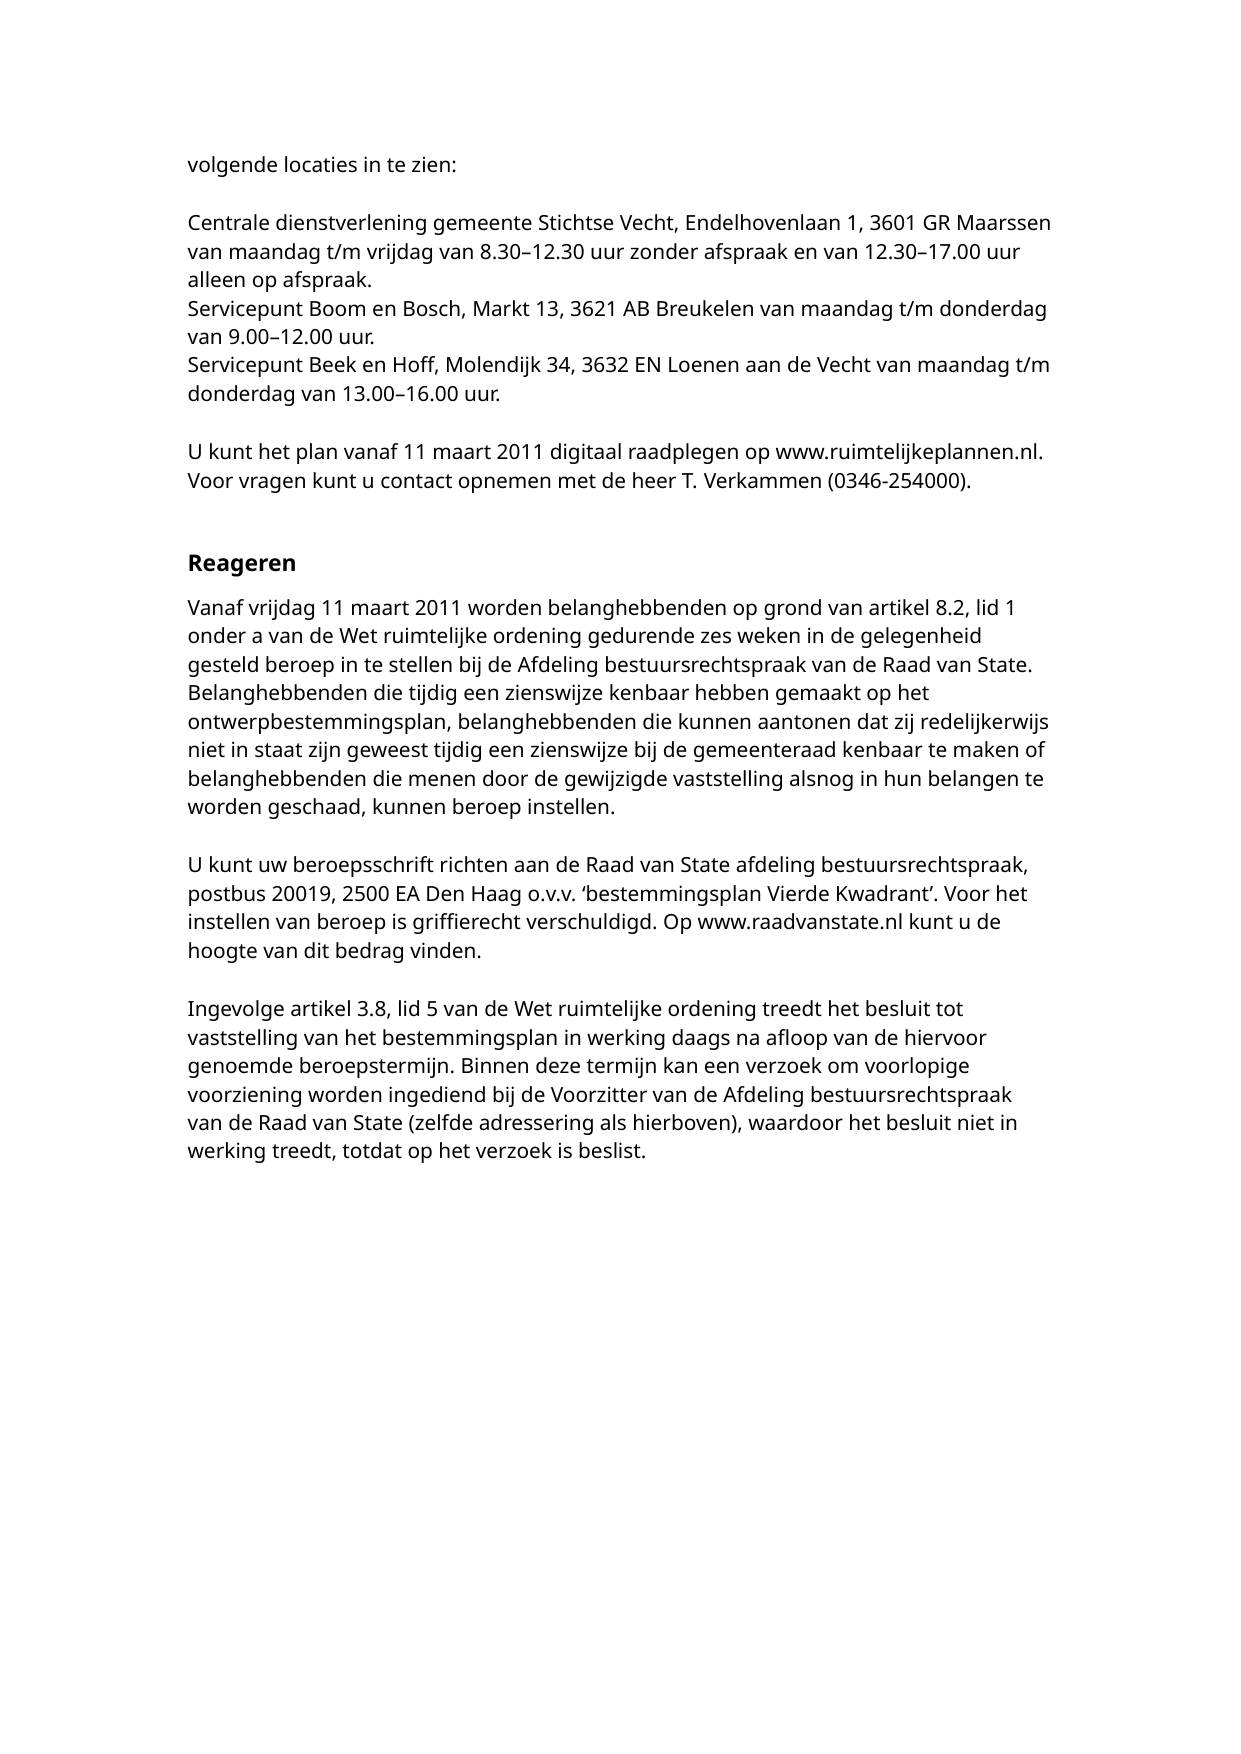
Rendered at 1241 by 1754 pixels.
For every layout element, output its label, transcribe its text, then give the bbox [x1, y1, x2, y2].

text Servicepunt Boom en Bosch, Markt 13, 3621 AB Breukelen van maandag t/m donderdag van 9.00–12.00 uur. [187, 294, 1053, 351]
subtitle Reageren [187, 547, 1053, 578]
text U kunt uw beroepsschrift richten aan de Raad van State afdeling bestuursrechtspraak, postbus 20019, 2500 EA Den Haag o.v.v. ‘bestemmingsplan Vierde Kwadrant’. Voor het instellen van beroep is griffierecht verschuldigd. Op www.raadvanstate.nl kunt u de hoogte van dit bedrag vinden. [187, 851, 1053, 964]
text Ingevolge artikel 3.8, lid 5 van de Wet ruimtelijke ordening treedt het besluit tot vaststelling van het bestemmingsplan in werking daags na afloop van de hiervoor genoemde beroepstermijn. Binnen deze termijn kan een verzoek om voorlopige voorziening worden ingediend bij de Voorzitter van de Afdeling bestuursrechtspraak van de Raad van State (zelfde adressering als hierboven), waardoor het besluit niet in werking treedt, totdat op het verzoek is beslist. [187, 994, 1053, 1165]
text volgende locaties in te zien: [187, 150, 1053, 178]
text Servicepunt Beek en Hoff, Molendijk 34, 3632 EN Loenen aan de Vecht van maandag t/m donderdag van 13.00–16.00 uur. [187, 351, 1053, 407]
text Vanaf vrijdag 11 maart 2011 worden belanghebbenden op grond van artikel 8.2, lid 1 onder a van de Wet ruimtelijke ordening gedurende zes weken in de gelegenheid gesteld beroep in te stellen bij de Afdeling bestuursrechtspraak van de Raad van State. Belanghebbenden die tijdig een zienswijze kenbaar hebben gemaakt op het ontwerpbestemmingsplan, belanghebbenden die kunnen aantonen dat zij redelijkerwijs niet in staat zijn geweest tijdig een zienswijze bij de gemeenteraad kenbaar te maken of belanghebbenden die menen door de gewijzigde vaststelling alsnog in hun belangen te worden geschaad, kunnen beroep instellen. [187, 593, 1053, 821]
text Centrale dienstverlening gemeente Stichtse Vecht, Endelhovenlaan 1, 3601 GR Maarssen van maandag t/m vrijdag van 8.30–12.30 uur zonder afspraak en van 12.30–17.00 uur alleen op afspraak. [187, 208, 1053, 294]
text U kunt het plan vanaf 11 maart 2011 digitaal raadplegen op www.ruimtelijkeplannen.nl. Voor vragen kunt u contact opnemen met de heer T. Verkammen (0346-254000). [187, 437, 1053, 494]
